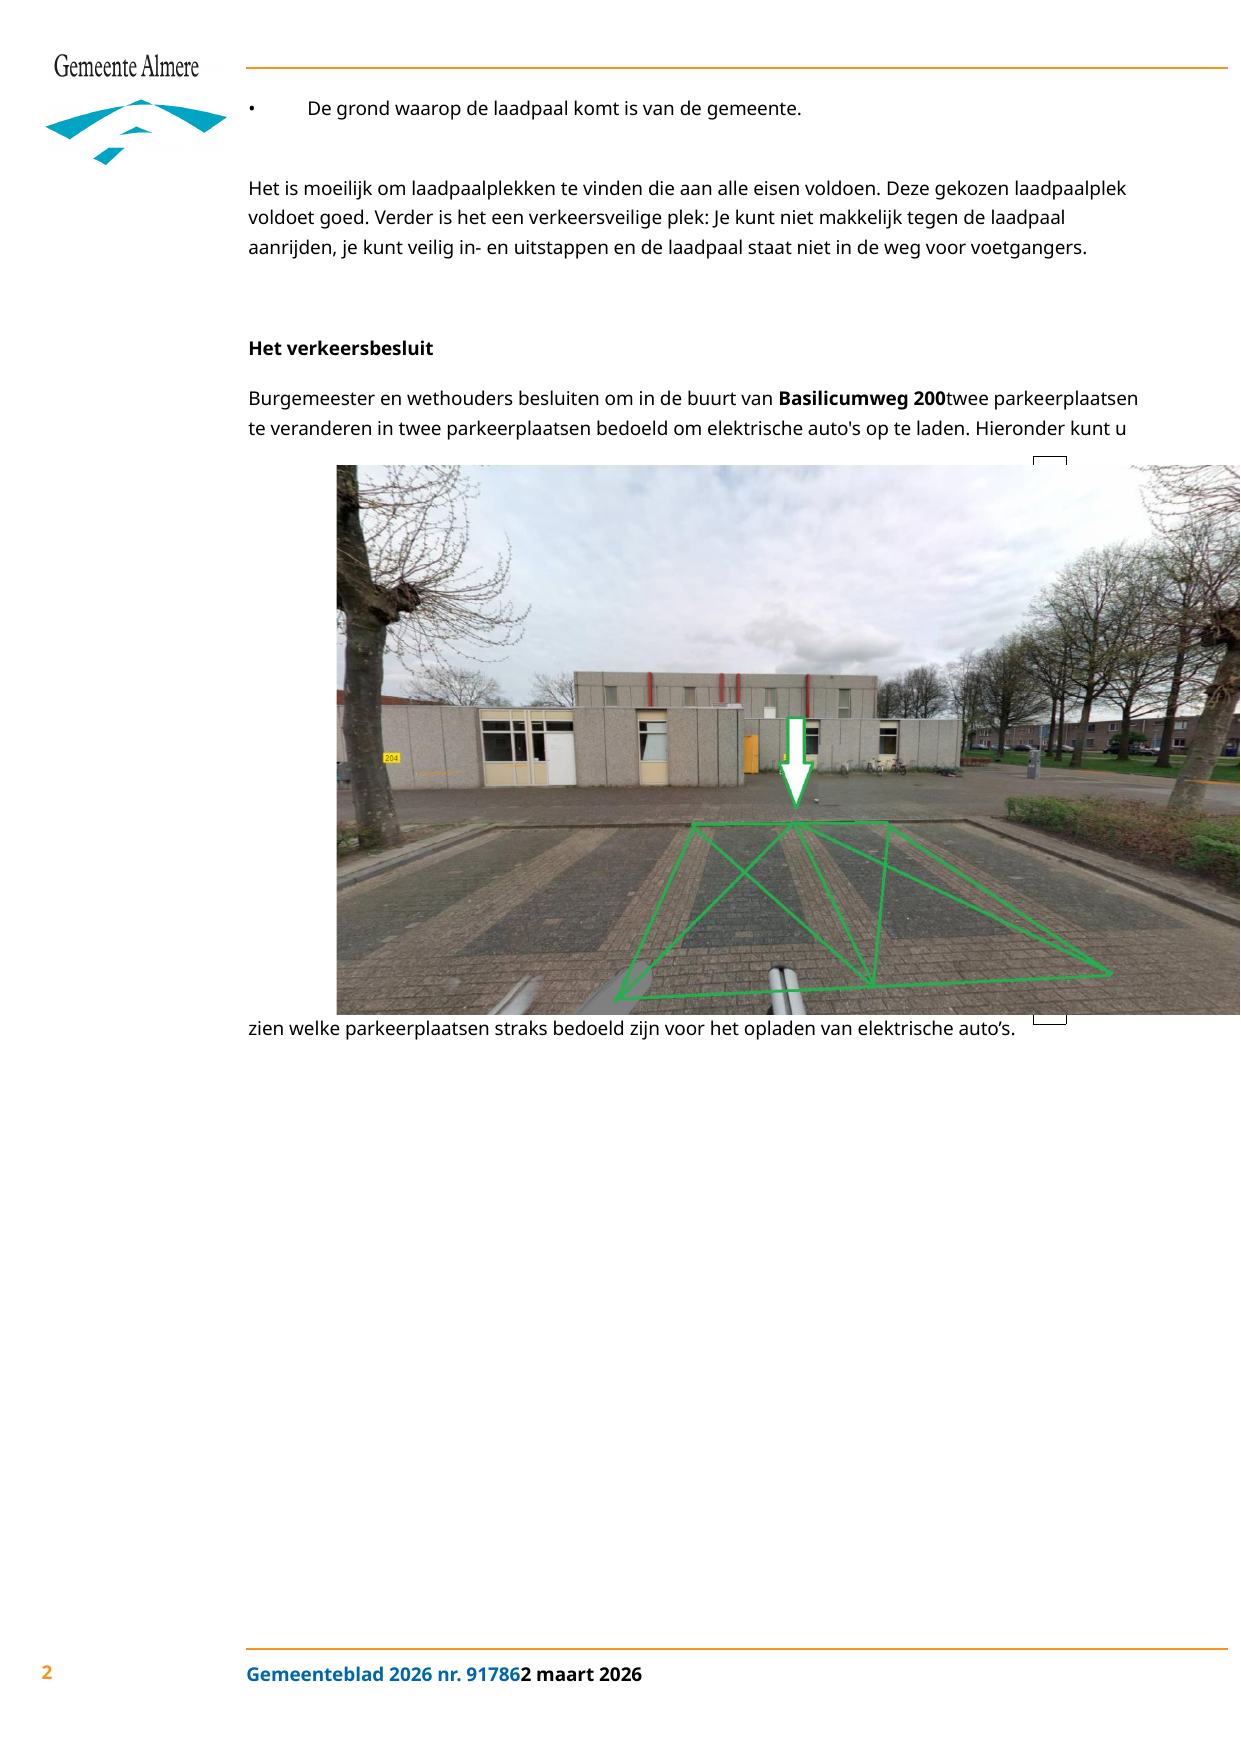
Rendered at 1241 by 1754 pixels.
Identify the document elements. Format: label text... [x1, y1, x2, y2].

text Het is moeilijk om laadpaalplekken te vinden die aan alle eisen voldoen. Deze gekozen laadpaalplek voldoet goed. Verder is het een verkeersveilige plek: Je kunt niet makkelijk tegen de laadpaal aanrijden, je kunt veilig in- en uitstappen en de laadpaal staat niet in de weg voor voetgangers. [248, 175, 1152, 260]
picture [41, 47, 231, 172]
picture [336, 465, 1240, 1015]
text Burgemeester en wethouders besluiten om in de buurt van Basilicumweg 200twee parkeerplaatsen te veranderen in twee parkeerplaatsen bedoeld om elektrische auto's op te laden. Hieronder kunt u zien welke parkeerplaatsen straks bedoeld zijn voor het opladen van elektrische auto’s. [248, 385, 1152, 1041]
text Het verkeersbesluit [248, 335, 1152, 361]
list De grond waarop de laadpaal komt is van de gemeente. [248, 95, 1152, 121]
